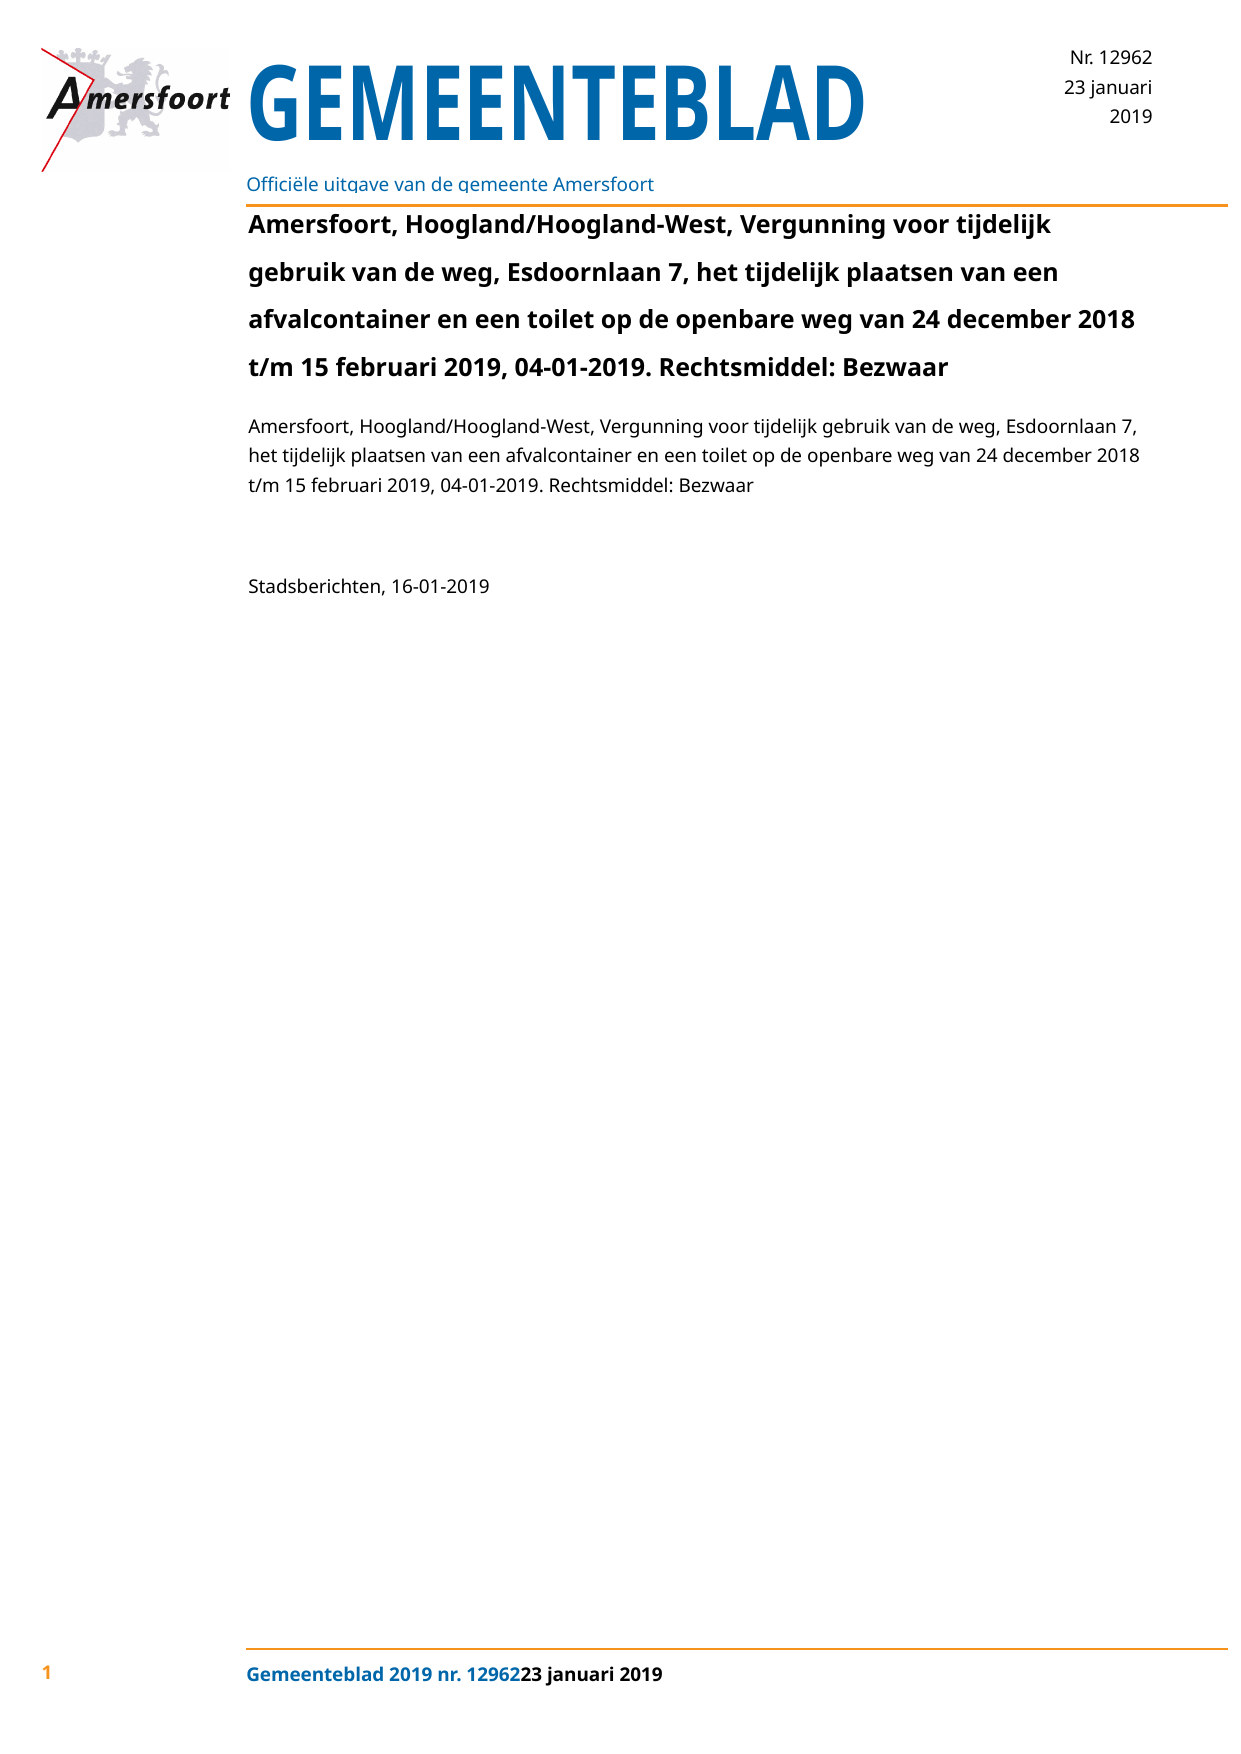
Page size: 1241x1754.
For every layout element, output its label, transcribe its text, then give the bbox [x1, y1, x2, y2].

text Amersfoort, Hoogland/Hoogland-West, Vergunning voor tijdelijk gebruik van de weg, Esdoornlaan 7, het tijdelijk plaatsen van een afvalcontainer en een toilet op de openbare weg van 24 december 2018 t/m 15 februari 2019, 04-01-2019. Rechtsmiddel: Bezwaar [248, 413, 1152, 498]
picture [41, 47, 231, 172]
text Amersfoort, Hoogland/Hoogland-West, Vergunning voor tijdelijk gebruik van de weg, Esdoornlaan 7, het tijdelijk plaatsen van een afvalcontainer en een toilet op de openbare weg van 24 december 2018 t/m 15 februari 2019, 04-01-2019. Rechtsmiddel: Bezwaar [248, 207, 1152, 384]
text Stadsberichten, 16-01-2019 [248, 573, 1152, 599]
